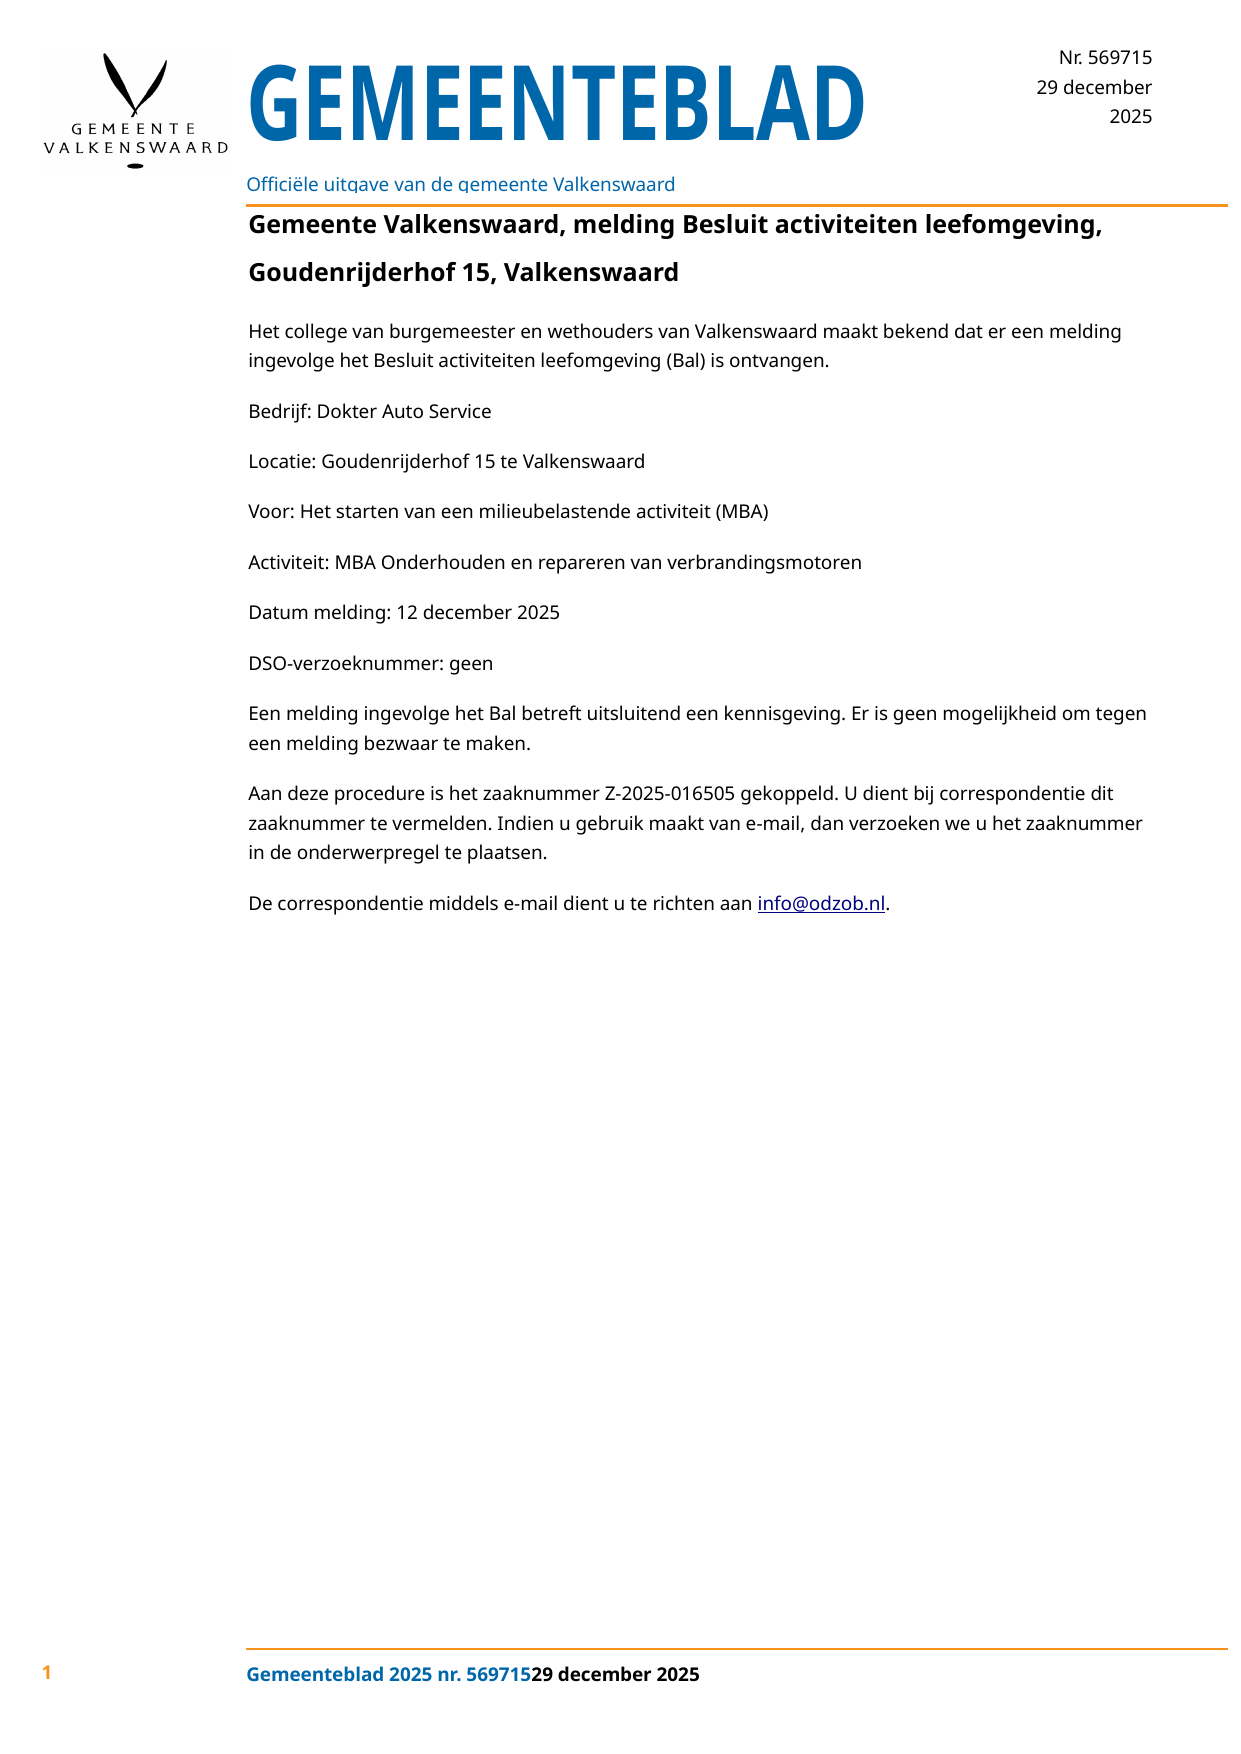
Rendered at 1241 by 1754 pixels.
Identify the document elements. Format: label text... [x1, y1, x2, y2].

text DSO-verzoeknummer: geen [248, 650, 1152, 676]
text Een melding ingevolge het Bal betreft uitsluitend een kennisgeving. Er is geen mogelijkheid om tegen een melding bezwaar te maken. [248, 700, 1152, 756]
text Locatie: Goudenrijderhof 15 te Valkenswaard [248, 448, 1152, 474]
text Aan deze procedure is het zaaknummer Z-2025-016505 gekoppeld. U dient bij correspondentie dit zaaknummer te vermelden. Indien u gebruik maakt van e-mail, dan verzoeken we u het zaaknummer in de onderwerpregel te plaatsen. [248, 780, 1152, 865]
text Activiteit: MBA Onderhouden en repareren van verbrandingsmotoren [248, 549, 1152, 575]
picture [41, 47, 231, 172]
text Bedrijf: Dokter Auto Service [248, 398, 1152, 424]
text Gemeente Valkenswaard, melding Besluit activiteiten leefomgeving, Goudenrijderhof 15, Valkenswaard [248, 207, 1152, 288]
text Het college van burgemeester en wethouders van Valkenswaard maakt bekend dat er een melding ingevolge het Besluit activiteiten leefomgeving (Bal) is ontvangen. [248, 318, 1152, 373]
text Datum melding: 12 december 2025 [248, 599, 1152, 625]
text De correspondentie middels e-mail dient u te richten aan info@odzob.nl. [248, 890, 1152, 916]
text Voor: Het starten van een milieubelastende activiteit (MBA) [248, 499, 1152, 524]
